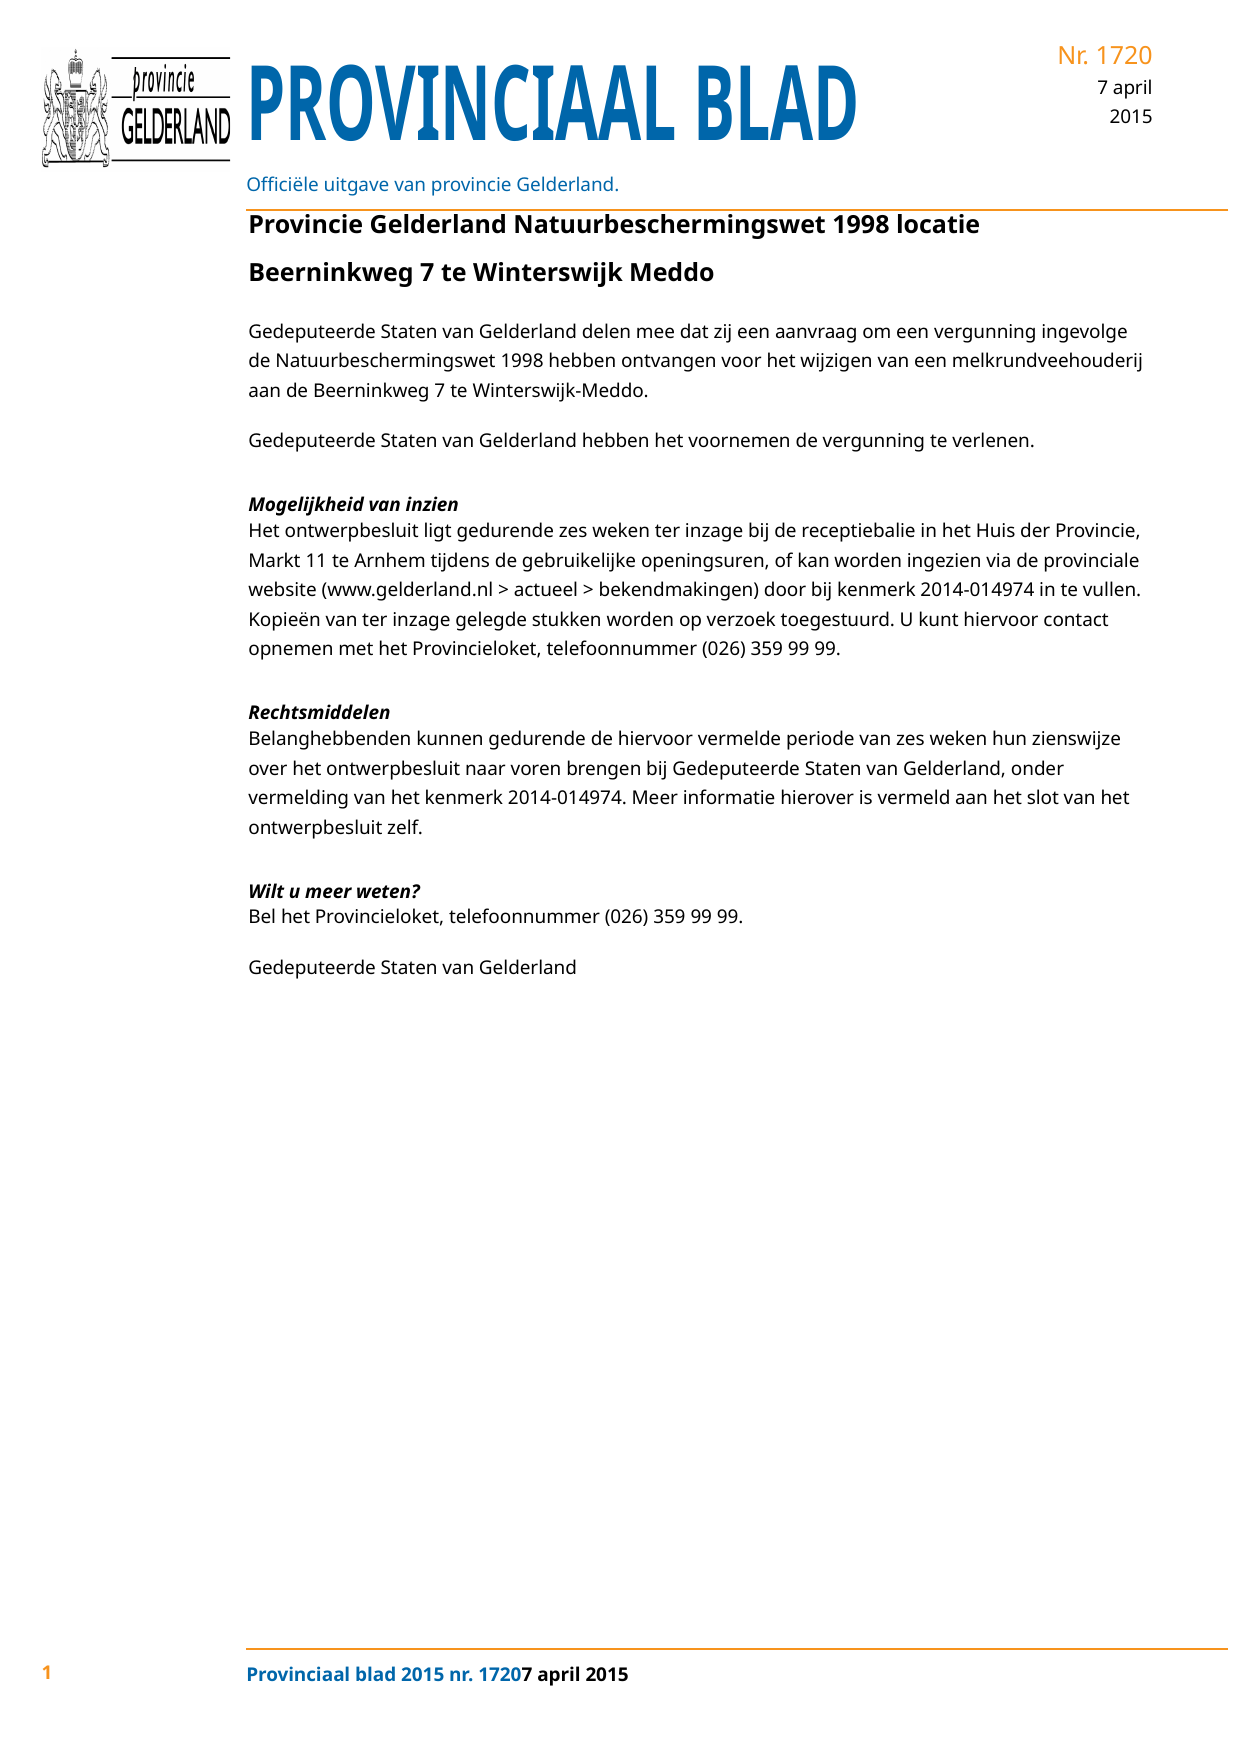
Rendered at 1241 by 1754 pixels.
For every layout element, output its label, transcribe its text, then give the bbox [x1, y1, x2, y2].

text Gedeputeerde Staten van Gelderland [248, 954, 1152, 980]
text Gedeputeerde Staten van Gelderland delen mee dat zij een aanvraag om een vergunning ingevolge de Natuurbeschermingswet 1998 hebben ontvangen voor het wijzigen van een melkrundveehouderij aan de Beerninkweg 7 te Winterswijk-Meddo. [248, 318, 1152, 403]
text Wilt u meer weten? [248, 878, 1152, 904]
text Belanghebbenden kunnen gedurende de hiervoor vermelde periode van zes weken hun zienswijze over het ontwerpbesluit naar voren brengen bij Gedeputeerde Staten van Gelderland, onder vermelding van het kenmerk 2014-014974. Meer informatie hierover is vermeld aan het slot van het ontwerpbesluit zelf. [248, 725, 1152, 840]
text Gedeputeerde Staten van Gelderland hebben het voornemen de vergunning te verlenen. [248, 427, 1152, 453]
text Bel het Provincieloket, telefoonnummer (026) 359 99 99. [248, 904, 1152, 929]
text Mogelijkheid van inzien [248, 491, 1152, 517]
picture [41, 47, 231, 172]
text Provincie Gelderland Natuurbeschermingswet 1998 locatie Beerninkweg 7 te Winterswijk Meddo [248, 211, 1152, 288]
text Rechtsmiddelen [248, 699, 1152, 725]
text Het ontwerpbesluit ligt gedurende zes weken ter inzage bij de receptiebalie in het Huis der Provincie, Markt 11 te Arnhem tijdens de gebruikelijke openingsuren, of kan worden ingezien via de provinciale website (www.gelderland.nl > actueel > bekendmakingen) door bij kenmerk 2014-014974 in te vullen. Kopieën van ter inzage gelegde stukken worden op verzoek toegestuurd. U kunt hiervoor contact opnemen met het Provincieloket, telefoonnummer (026) 359 99 99. [248, 517, 1152, 661]
